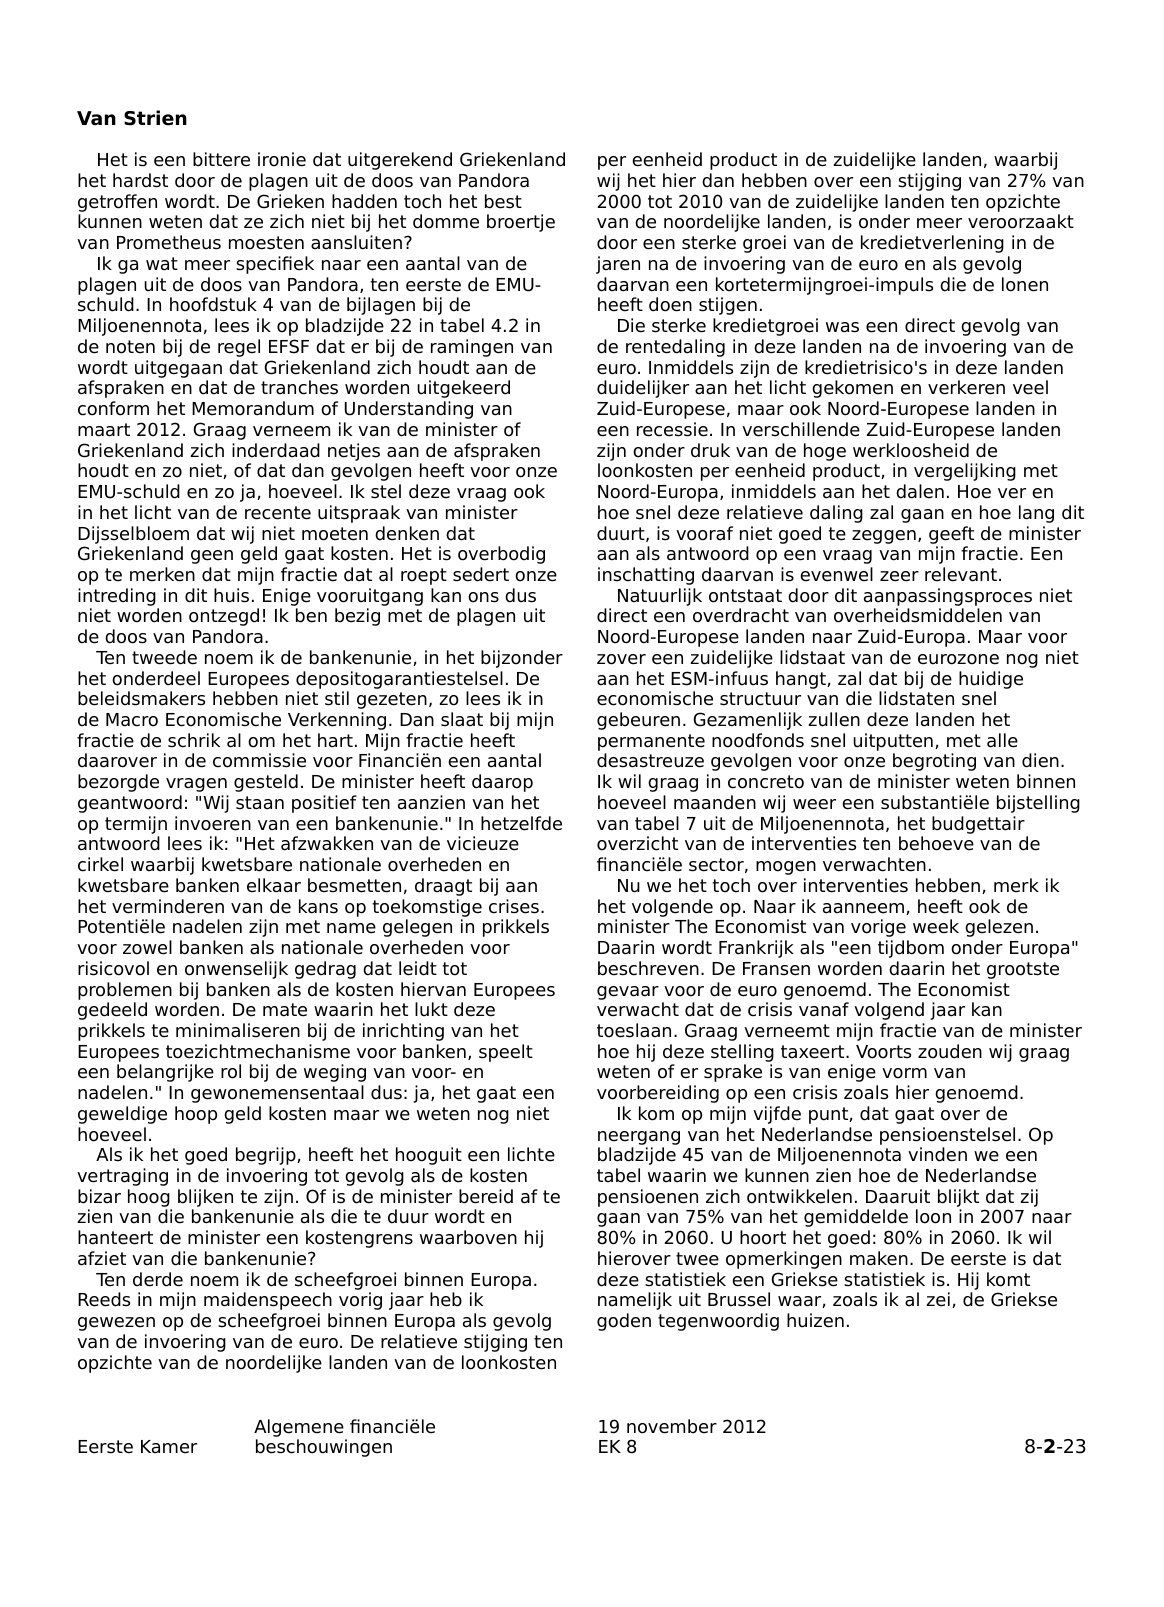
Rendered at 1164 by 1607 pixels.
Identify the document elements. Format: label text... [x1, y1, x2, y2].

text Ten derde noem ik de scheefgroei binnen Europa. Reeds in mijn maidenspeech vorig jaar heb ik gewezen op de scheefgroei binnen Europa als gevolg van de invoering van de euro. De relatieve stijging ten opzichte van de noordelijke landen van de loonkosten [77, 1269, 567, 1373]
text Het is een bittere ironie dat uitgerekend Griekenland het hardst door de plagen uit de doos van Pandora getroffen wordt. De Grieken hadden toch het best kunnen weten dat ze zich niet bij het domme broertje van Prometheus moesten aansluiten? [77, 150, 567, 254]
text Ik ga wat meer specifiek naar een aantal van de plagen uit de doos van Pandora, ten eerste de EMU-schuld. In hoofdstuk 4 van de bijlagen bij de Miljoenennota, lees ik op bladzijde 22 in tabel 4.2 in de noten bij de regel EFSF dat er bij de ramingen van wordt uitgegaan dat Griekenland zich houdt aan de afspraken en dat de tranches worden uitgekeerd conform het Memorandum of Understanding van maart 2012. Graag verneem ik van de minister of Griekenland zich inderdaad netjes aan de afspraken houdt en zo niet, of dat dan gevolgen heeft voor onze EMU-schuld en zo ja, hoeveel. Ik stel deze vraag ook in het licht van de recente uitspraak van minister Dijsselbloem dat wij niet moeten denken dat Griekenland geen geld gaat kosten. Het is overbodig op te merken dat mijn fractie dat al roept sedert onze intreding in dit huis. Enige vooruitgang kan ons dus niet worden ontzegd! Ik ben bezig met de plagen uit de doos van Pandora. [77, 254, 567, 648]
text Nu we het toch over interventies hebben, merk ik het volgende op. Naar ik aanneem, heeft ook de minister The Economist van vorige week gelezen. Daarin wordt Frankrijk als "een tijdbom onder Europa" beschreven. De Fransen worden daarin het grootste gevaar voor de euro genoemd. The Economist verwacht dat de crisis vanaf volgend jaar kan toeslaan. Graag verneemt mijn fractie van de minister hoe hij deze stelling taxeert. Voorts zouden wij graag weten of er sprake is van enige vorm van voorbereiding op een crisis zoals hier genoemd. [596, 876, 1087, 1104]
text Ik kom op mijn vijfde punt, dat gaat over de neergang van het Nederlandse pensioenstelsel. Op bladzijde 45 van de Miljoenennota vinden we een tabel waarin we kunnen zien hoe de Nederlandse pensioenen zich ontwikkelen. Daaruit blijkt dat zij gaan van 75% van het gemiddelde loon in 2007 naar 80% in 2060. U hoort het goed: 80% in 2060. Ik wil hierover twee opmerkingen maken. De eerste is dat deze statistiek een Griekse statistiek is. Hij komt namelijk uit Brussel waar, zoals ik al zei, de Griekse goden tegenwoordig huizen. [596, 1104, 1087, 1332]
text Natuurlijk ontstaat door dit aanpassingsproces niet direct een overdracht van overheidsmiddelen van Noord-Europese landen naar Zuid-Europa. Maar voor zover een zuidelijke lidstaat van de eurozone nog niet aan het ESM-infuus hangt, zal dat bij de huidige economische structuur van die lidstaten snel gebeuren. Gezamenlijk zullen deze landen het permanente noodfonds snel uitputten, met alle desastreuze gevolgen voor onze begroting van dien. Ik wil graag in concreto van de minister weten binnen hoeveel maanden wij weer een substantiële bijstelling van tabel 7 uit de Miljoenennota, het budgettair overzicht van de interventies ten behoeve van de financiële sector, mogen verwachten. [596, 586, 1087, 876]
text Die sterke kredietgroei was een direct gevolg van de rentedaling in deze landen na de invoering van de euro. Inmiddels zijn de kredietrisico's in deze landen duidelijker aan het licht gekomen en verkeren veel Zuid-Europese, maar ook Noord-Europese landen in een recessie. In verschillende Zuid-Europese landen zijn onder druk van de hoge werkloosheid de loonkosten per eenheid product, in vergelijking met Noord-Europa, inmiddels aan het dalen. Hoe ver en hoe snel deze relatieve daling zal gaan en hoe lang dit duurt, is vooraf niet goed te zeggen, geeft de minister aan als antwoord op een vraag van mijn fractie. Een inschatting daarvan is evenwel zeer relevant. [596, 316, 1087, 586]
text Ten tweede noem ik de bankenunie, in het bijzonder het onderdeel Europees depositogarantiestelsel. De beleidsmakers hebben niet stil gezeten, zo lees ik in de Macro Economische Verkenning. Dan slaat bij mijn fractie de schrik al om het hart. Mijn fractie heeft daarover in de commissie voor Financiën een aantal bezorgde vragen gesteld. De minister heeft daarop geantwoord: "Wij staan positief ten aanzien van het op termijn invoeren van een bankenunie." In hetzelfde antwoord lees ik: "Het afzwakken van de vicieuze cirkel waarbij kwetsbare nationale overheden en kwetsbare banken elkaar besmetten, draagt bij aan het verminderen van de kans op toekomstige crises. Potentiële nadelen zijn met name gelegen in prikkels voor zowel banken als nationale overheden voor risicovol en onwenselijk gedrag dat leidt tot problemen bij banken als de kosten hiervan Europees gedeeld worden. De mate waarin het lukt deze prikkels te minimaliseren bij de inrichting van het Europees toezichtmechanisme voor banken, speelt een belangrijke rol bij de weging van voor- en nadelen." In gewonemensentaal dus: ja, het gaat een geweldige hoop geld kosten maar we weten nog niet hoeveel. [77, 648, 567, 1145]
text Als ik het goed begrijp, heeft het hooguit een lichte vertraging in de invoering tot gevolg als de kosten bizar hoog blijken te zijn. Of is de minister bereid af te zien van die bankenunie als die te duur wordt en hanteert de minister een kostengrens waarboven hij afziet van die bankenunie? [77, 1145, 567, 1269]
text per eenheid product in de zuidelijke landen, waarbij wij het hier dan hebben over een stijging van 27% van 2000 tot 2010 van de zuidelijke landen ten opzichte van de noordelijke landen, is onder meer veroorzaakt door een sterke groei van de kredietverlening in de jaren na de invoering van de euro en als gevolg daarvan een kortetermijngroei-impuls die de lonen heeft doen stijgen. [596, 150, 1087, 316]
